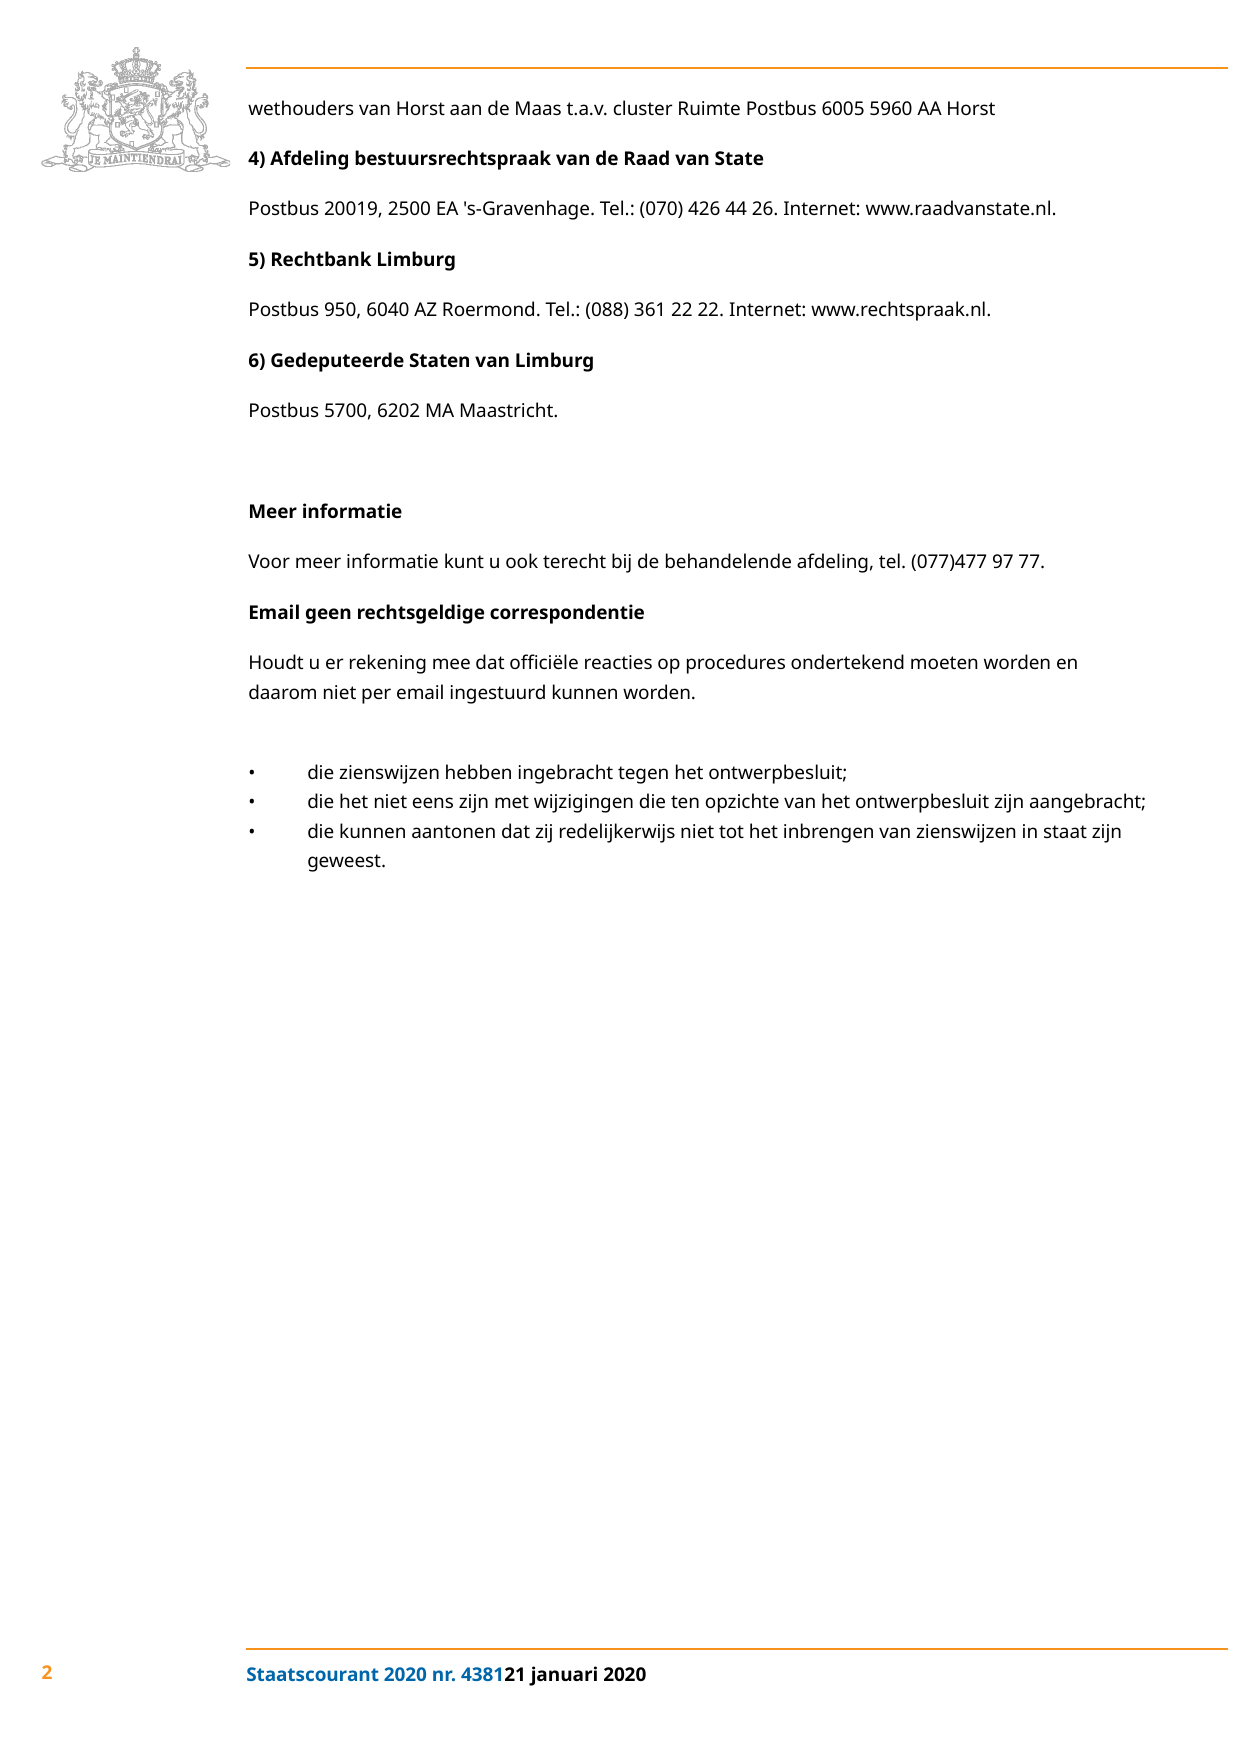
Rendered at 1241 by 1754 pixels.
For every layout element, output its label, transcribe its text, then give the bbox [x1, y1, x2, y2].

text Postbus 5700, 6202 MA Maastricht. [248, 397, 1152, 423]
text Postbus 20019, 2500 EA 's-Gravenhage. Tel.: (070) 426 44 26. Internet: www.raadvanstate.nl. [248, 196, 1152, 221]
text Meer informatie [248, 498, 1152, 524]
text Postbus 950, 6040 AZ Roermond. Tel.: (088) 361 22 22. Internet: www.rechtspraak.nl. [248, 296, 1152, 322]
list die het niet eens zijn met wijzigingen die ten opzichte van het ontwerpbesluit zijn aangebracht; [248, 788, 1152, 814]
list die zienswijzen hebben ingebracht tegen het ontwerpbesluit; [248, 759, 1152, 785]
text 6) Gedeputeerde Staten van Limburg [248, 347, 1152, 373]
picture [41, 47, 231, 172]
text Email geen rechtsgeldige correspondentie [248, 599, 1152, 625]
text wethouders van Horst aan de Maas t.a.v. cluster Ruimte Postbus 6005 5960 AA Horst [248, 95, 1152, 121]
text Voor meer informatie kunt u ook terecht bij de behandelende afdeling, tel. (077)477 97 77. [248, 548, 1152, 574]
text Houdt u er rekening mee dat officiële reacties op procedures ondertekend moeten worden en daarom niet per email ingestuurd kunnen worden. [248, 649, 1152, 705]
text 5) Rechtbank Limburg [248, 246, 1152, 272]
list die kunnen aantonen dat zij redelijkerwijs niet tot het inbrengen van zienswijzen in staat zijn geweest. [248, 818, 1152, 873]
text 4) Afdeling bestuursrechtspraak van de Raad van State [248, 145, 1152, 171]
